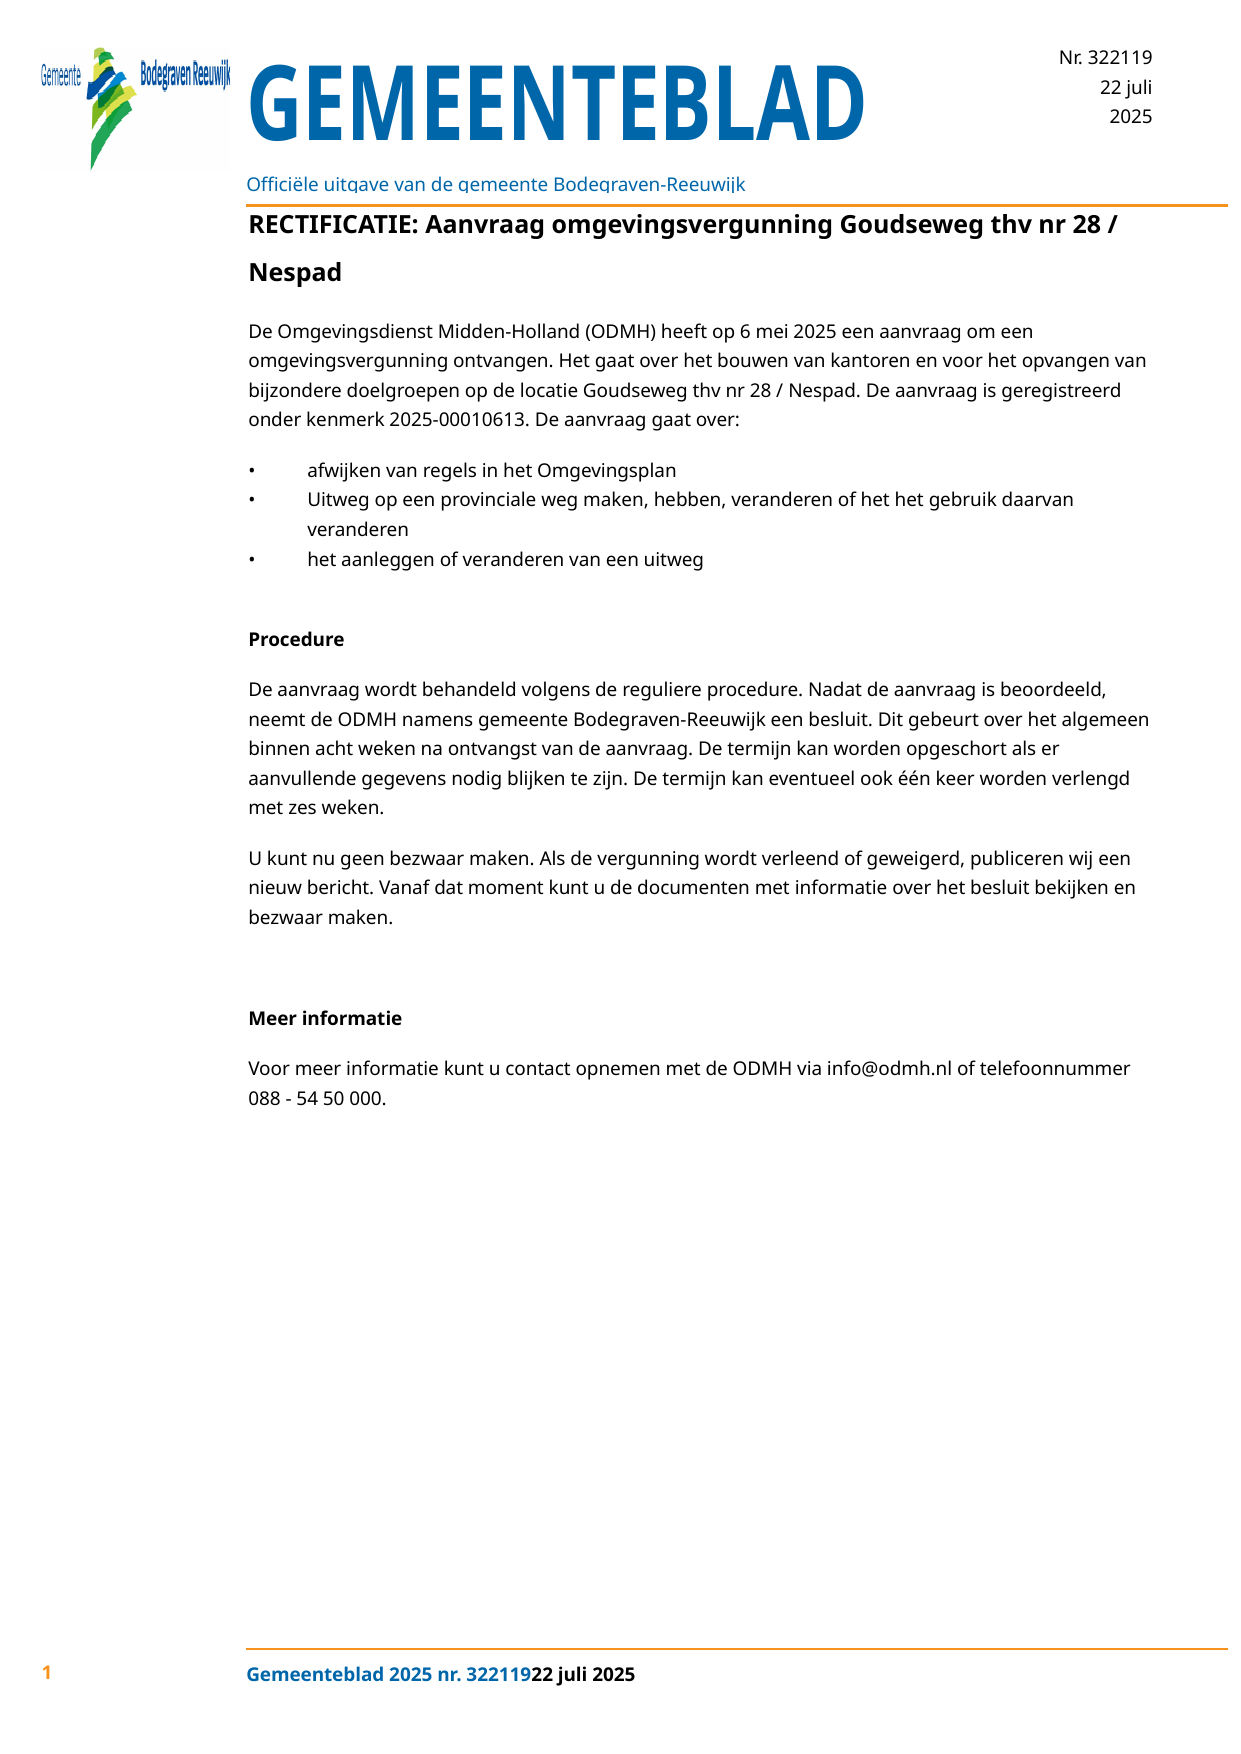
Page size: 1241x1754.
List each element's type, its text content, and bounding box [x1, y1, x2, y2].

list Uitweg op een provinciale weg maken, hebben, veranderen of het het gebruik daarvan veranderen [248, 487, 1152, 542]
text De Omgevingsdienst Midden-Holland (ODMH) heeft op 6 mei 2025 een aanvraag om een omgevingsvergunning ontvangen. Het gaat over het bouwen van kantoren en voor het opvangen van bijzondere doelgroepen op de locatie Goudseweg thv nr 28 / Nespad. De aanvraag is geregistreerd onder kenmerk 2025-00010613. De aanvraag gaat over: [248, 318, 1152, 432]
list het aanleggen of veranderen van een uitweg [248, 546, 1152, 572]
picture [41, 47, 231, 172]
text Procedure [248, 626, 1152, 652]
text Meer informatie [248, 1005, 1152, 1031]
text RECTIFICATIE: Aanvraag omgevingsvergunning Goudseweg thv nr 28 / Nespad [248, 207, 1152, 288]
text De aanvraag wordt behandeld volgens de reguliere procedure. Nadat de aanvraag is beoordeeld, neemt de ODMH namens gemeente Bodegraven-Reeuwijk een besluit. Dit gebeurt over het algemeen binnen acht weken na ontvangst van de aanvraag. De termijn kan worden opgeschort als er aanvullende gegevens nodig blijken te zijn. De termijn kan eventueel ook één keer worden verlengd met zes weken. [248, 676, 1152, 820]
text U kunt nu geen bezwaar maken. Als de vergunning wordt verleend of geweigerd, publiceren wij een nieuw bericht. Vanaf dat moment kunt u de documenten met informatie over het besluit bekijken en bezwaar maken. [248, 845, 1152, 930]
list afwijken van regels in het Omgevingsplan [248, 457, 1152, 483]
text Voor meer informatie kunt u contact opnemen met de ODMH via info@odmh.nl of telefoonnummer 088 - 54 50 000. [248, 1055, 1152, 1111]
